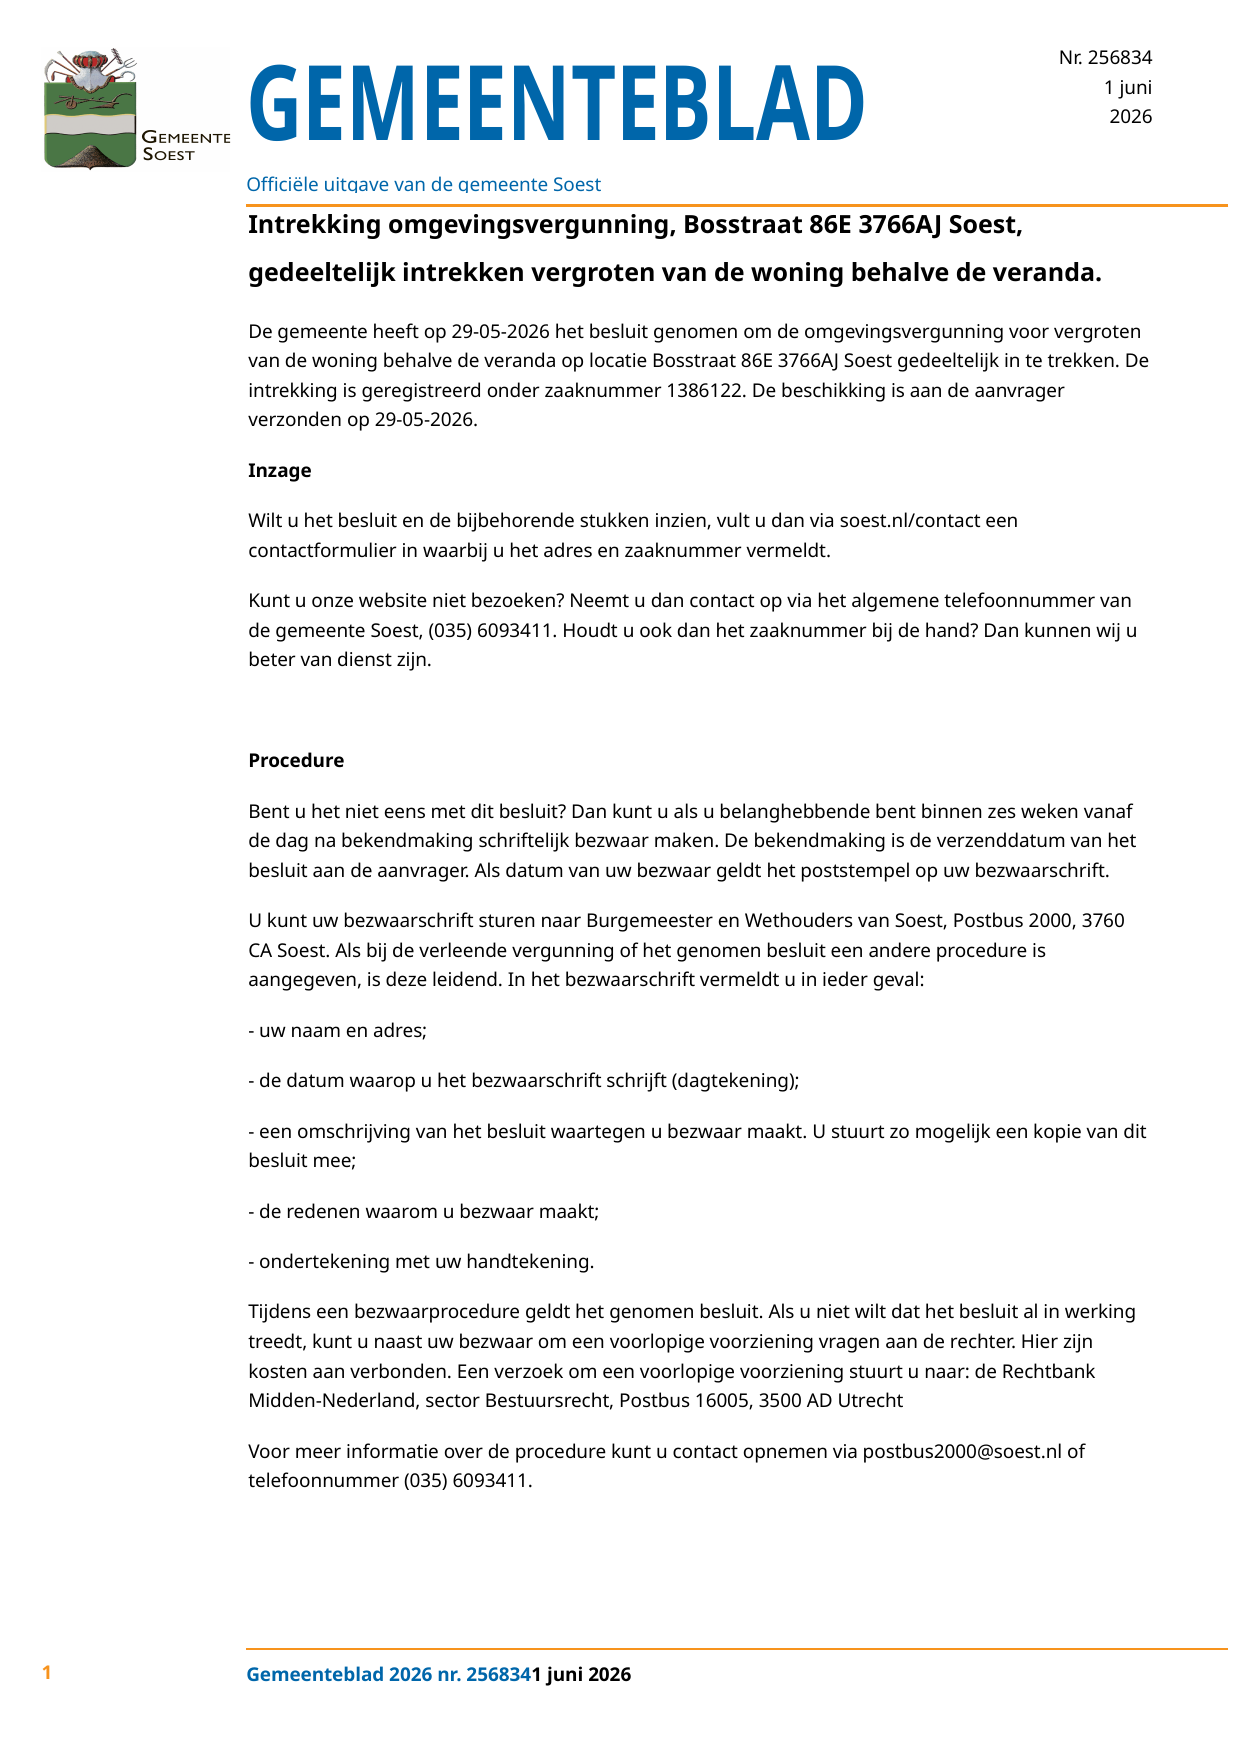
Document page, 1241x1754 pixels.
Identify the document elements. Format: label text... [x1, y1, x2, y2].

text Voor meer informatie over de procedure kunt u contact opnemen via postbus2000@soest.nl of telefoonnummer (035) 6093411. [248, 1438, 1152, 1493]
text - de redenen waarom u bezwaar maakt; [248, 1198, 1152, 1224]
picture [41, 47, 231, 172]
text Tijdens een bezwaarprocedure geldt het genomen besluit. Als u niet wilt dat het besluit al in werking treedt, kunt u naast uw bezwaar om een voorlopige voorziening vragen aan de rechter. Hier zijn kosten aan verbonden. Een verzoek om een voorlopige voorziening stuurt u naar: de Rechtbank Midden-Nederland, sector Bestuursrecht, Postbus 16005, 3500 AD Utrecht [248, 1299, 1152, 1413]
text Inzage [248, 457, 1152, 483]
text U kunt uw bezwaarschrift sturen naar Burgemeester en Wethouders van Soest, Postbus 2000, 3760 CA Soest. Als bij de verleende vergunning of het genomen besluit een andere procedure is aangegeven, is deze leidend. In het bezwaarschrift vermeldt u in ieder geval: [248, 907, 1152, 992]
text De gemeente heeft op 29-05-2026 het besluit genomen om de omgevingsvergunning voor vergroten van de woning behalve de veranda op locatie Bosstraat 86E 3766AJ Soest gedeeltelijk in te trekken. De intrekking is geregistreerd onder zaaknummer 1386122. De beschikking is aan de aanvrager verzonden op 29-05-2026. [248, 318, 1152, 432]
text - een omschrijving van het besluit waartegen u bezwaar maakt. U stuurt zo mogelijk een kopie van dit besluit mee; [248, 1118, 1152, 1173]
text Procedure [248, 747, 1152, 773]
text Intrekking omgevingsvergunning, Bosstraat 86E 3766AJ Soest, gedeeltelijk intrekken vergroten van de woning behalve de veranda. [248, 207, 1152, 288]
text Wilt u het besluit en de bijbehorende stukken inzien, vult u dan via soest.nl/contact een contactformulier in waarbij u het adres en zaaknummer vermeldt. [248, 507, 1152, 563]
text - ondertekening met uw handtekening. [248, 1248, 1152, 1274]
text - de datum waarop u het bezwaarschrift schrijft (dagtekening); [248, 1067, 1152, 1093]
text - uw naam en adres; [248, 1017, 1152, 1043]
text Bent u het niet eens met dit besluit? Dan kunt u als u belanghebbende bent binnen zes weken vanaf de dag na bekendmaking schriftelijk bezwaar maken. De bekendmaking is de verzenddatum van het besluit aan de aanvrager. Als datum van uw bezwaar geldt het poststempel op uw bezwaarschrift. [248, 798, 1152, 883]
text Kunt u onze website niet bezoeken? Neemt u dan contact op via het algemene telefoonnummer van de gemeente Soest, (035) 6093411. Houdt u ook dan het zaaknummer bij de hand? Dan kunnen wij u beter van dienst zijn. [248, 587, 1152, 672]
